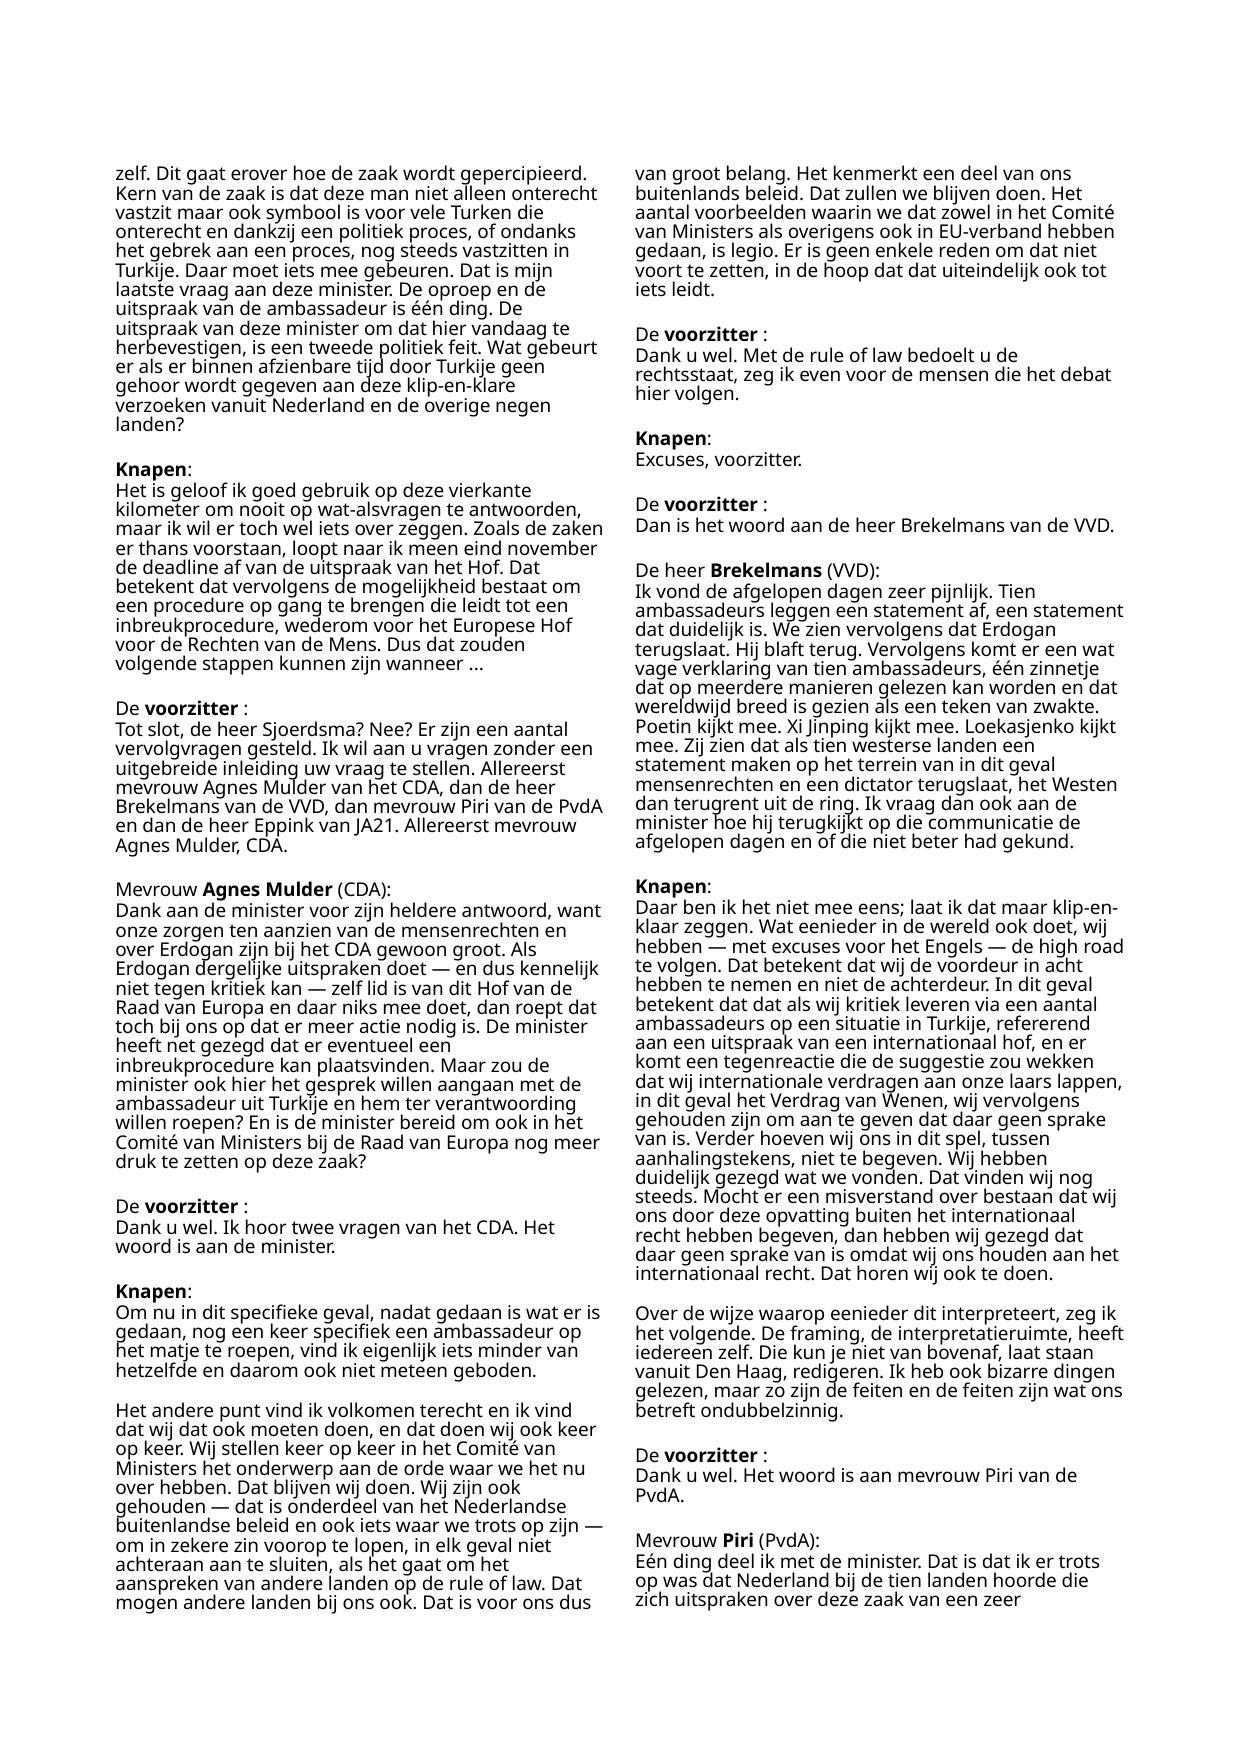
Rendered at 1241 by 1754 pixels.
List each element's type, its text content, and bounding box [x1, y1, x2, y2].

text Om nu in dit specifieke geval, nadat gedaan is wat er is gedaan, nog een keer specifiek een ambassadeur op het matje te roepen, vind ik eigenlijk iets minder van hetzelfde en daarom ook niet meteen geboden. [115, 1304, 605, 1381]
text Dank u wel. Het woord is aan mevrouw Piri van de PvdA. [635, 1467, 1125, 1506]
text Knapen: [635, 425, 1125, 451]
text Over de wijze waarop eenieder dit interpreteert, zeg ik het volgende. De framing, de interpretatieruimte, heeft iedereen zelf. Die kun je niet van bovenaf, laat staan vanuit Den Haag, redigeren. Ik heb ook bizarre dingen gelezen, maar zo zijn de feiten en de feiten zijn wat ons betreft ondubbelzinnig. [635, 1305, 1125, 1421]
text De voorzitter : [635, 321, 1125, 347]
text Knapen: [115, 456, 605, 482]
text Eén ding deel ik met de minister. Dat is dat ik er trots op was dat Nederland bij de tien landen hoorde die zich uitspraken over deze zaak van een zeer [635, 1553, 1125, 1610]
text Het is geloof ik goed gebruik op deze vierkante kilometer om nooit op wat-alsvragen te antwoorden, maar ik wil er toch wel iets over zeggen. Zoals de zaken er thans voorstaan, loopt naar ik meen eind november de deadline af van de uitspraak van het Hof. Dat betekent dat vervolgens de mogelijkheid bestaat om een procedure op gang te brengen die leidt tot een inbreukprocedure, wederom voor het Europese Hof voor de Rechten van de Mens. Dus dat zouden volgende stappen kunnen zijn wanneer ... [115, 482, 605, 674]
text Ik vond de afgelopen dagen zeer pijnlijk. Tien ambassadeurs leggen een statement af, een statement dat duidelijk is. We zien vervolgens dat Erdogan terugslaat. Hij blaft terug. Vervolgens komt er een wat vage verklaring van tien ambassadeurs, één zinnetje dat op meerdere manieren gelezen kan worden en dat wereldwijd breed is gezien als een teken van zwakte. Poetin kijkt mee. Xi Jinping kijkt mee. Loekasjenko kijkt mee. Zij zien dat als tien westerse landen een statement maken op het terrein van in dit geval mensenrechten en een dictator terugslaat, het Westen dan terugrent uit de ring. Ik vraag dan ook aan de minister hoe hij terugkijkt op die communicatie de afgelopen dagen en of die niet beter had gekund. [635, 583, 1125, 853]
text De voorzitter : [635, 1442, 1125, 1467]
text Dank aan de minister voor zijn heldere antwoord, want onze zorgen ten aanzien van de mensenrechten en over Erdogan zijn bij het CDA gewoon groot. Als Erdogan dergelijke uitspraken doet — en dus kennelijk niet tegen kritiek kan — zelf lid is van dit Hof van de Raad van Europa en daar niks mee doet, dan roept dat toch bij ons op dat er meer actie nodig is. De minister heeft net gezegd dat er eventueel een inbreukprocedure kan plaatsvinden. Maar zou de minister ook hier het gesprek willen aangaan met de ambassadeur uit Turkije en hem ter verantwoording willen roepen? En is de minister bereid om ook in het Comité van Ministers bij de Raad van Europa nog meer druk te zetten op deze zaak? [115, 902, 605, 1172]
text Dan is het woord aan de heer Brekelmans van de VVD. [635, 517, 1125, 536]
text Excuses, voorzitter. [635, 451, 1125, 470]
text De voorzitter : [635, 491, 1125, 517]
text Het andere punt vind ik volkomen terecht en ik vind dat wij dat ook moeten doen, en dat doen wij ook keer op keer. Wij stellen keer op keer in het Comité van Ministers het onderwerp aan de orde waar we het nu over hebben. Dat blijven wij doen. Wij zijn ook gehouden — dat is onderdeel van het Nederlandse buitenlandse beleid en ook iets waar we trots op zijn — om in zekere zin voorop te lopen, in elk geval niet achteraan aan te sluiten, als het gaat om het aanspreken van andere landen op de rule of law. Dat mogen andere landen bij ons ook. Dat is voor ons dus [115, 1402, 605, 1614]
text Daar ben ik het niet mee eens; laat ik dat maar klip-en-klaar zeggen. Wat eenieder in de wereld ook doet, wij hebben — met excuses voor het Engels — de high road te volgen. Dat betekent dat wij de voordeur in acht hebben te nemen en niet de achterdeur. In dit geval betekent dat dat als wij kritiek leveren via een aantal ambassadeurs op een situatie in Turkije, refererend aan een uitspraak van een internationaal hof, en er komt een tegenreactie die de suggestie zou wekken dat wij internationale verdragen aan onze laars lappen, in dit geval het Verdrag van Wenen, wij vervolgens gehouden zijn om aan te geven dat daar geen sprake van is. Verder hoeven wij ons in dit spel, tussen aanhalingstekens, niet te begeven. Wij hebben duidelijk gezegd wat we vonden. Dat vinden wij nog steeds. Mocht er een misverstand over bestaan dat wij ons door deze opvatting buiten het internationaal recht hebben begeven, dan hebben wij gezegd dat daar geen sprake van is omdat wij ons houden aan het internationaal recht. Dat horen wij ook te doen. [635, 899, 1125, 1284]
text Knapen: [115, 1278, 605, 1304]
text Mevrouw Agnes Mulder (CDA): [115, 877, 605, 902]
text van groot belang. Het kenmerkt een deel van ons buitenlands beleid. Dat zullen we blijven doen. Het aantal voorbeelden waarin we dat zowel in het Comité van Ministers als overigens ook in EU-verband hebben gedaan, is legio. Er is geen enkele reden om dat niet voort te zetten, in de hoop dat dat uiteindelijk ook tot iets leidt. [635, 165, 1125, 300]
text Mevrouw Piri (PvdA): [635, 1527, 1125, 1553]
text De heer Brekelmans (VVD): [635, 557, 1125, 583]
text Knapen: [635, 873, 1125, 899]
text Tot slot, de heer Sjoerdsma? Nee? Er zijn een aantal vervolgvragen gesteld. Ik wil aan u vragen zonder een uitgebreide inleiding uw vraag te stellen. Allereerst mevrouw Agnes Mulder van het CDA, dan de heer Brekelmans van de VVD, dan mevrouw Piri van de PvdA en dan de heer Eppink van JA21. Allereerst mevrouw Agnes Mulder, CDA. [115, 721, 605, 856]
text De voorzitter : [115, 1193, 605, 1219]
text zelf. Dit gaat erover hoe de zaak wordt gepercipieerd. Kern van de zaak is dat deze man niet alleen onterecht vastzit maar ook symbool is voor vele Turken die onterecht en dankzij een politiek proces, of ondanks het gebrek aan een proces, nog steeds vastzitten in Turkije. Daar moet iets mee gebeuren. Dat is mijn laatste vraag aan deze minister. De oproep en de uitspraak van de ambassadeur is één ding. De uitspraak van deze minister om dat hier vandaag te herbevestigen, is een tweede politiek feit. Wat gebeurt er als er binnen afzienbare tijd door Turkije geen gehoor wordt gegeven aan deze klip-en-klare verzoeken vanuit Nederland en de overige negen landen? [115, 165, 605, 435]
text Dank u wel. Met de rule of law bedoelt u de rechtsstaat, zeg ik even voor de mensen die het debat hier volgen. [635, 347, 1125, 404]
text Dank u wel. Ik hoor twee vragen van het CDA. Het woord is aan de minister. [115, 1219, 605, 1257]
text De voorzitter : [115, 695, 605, 721]
